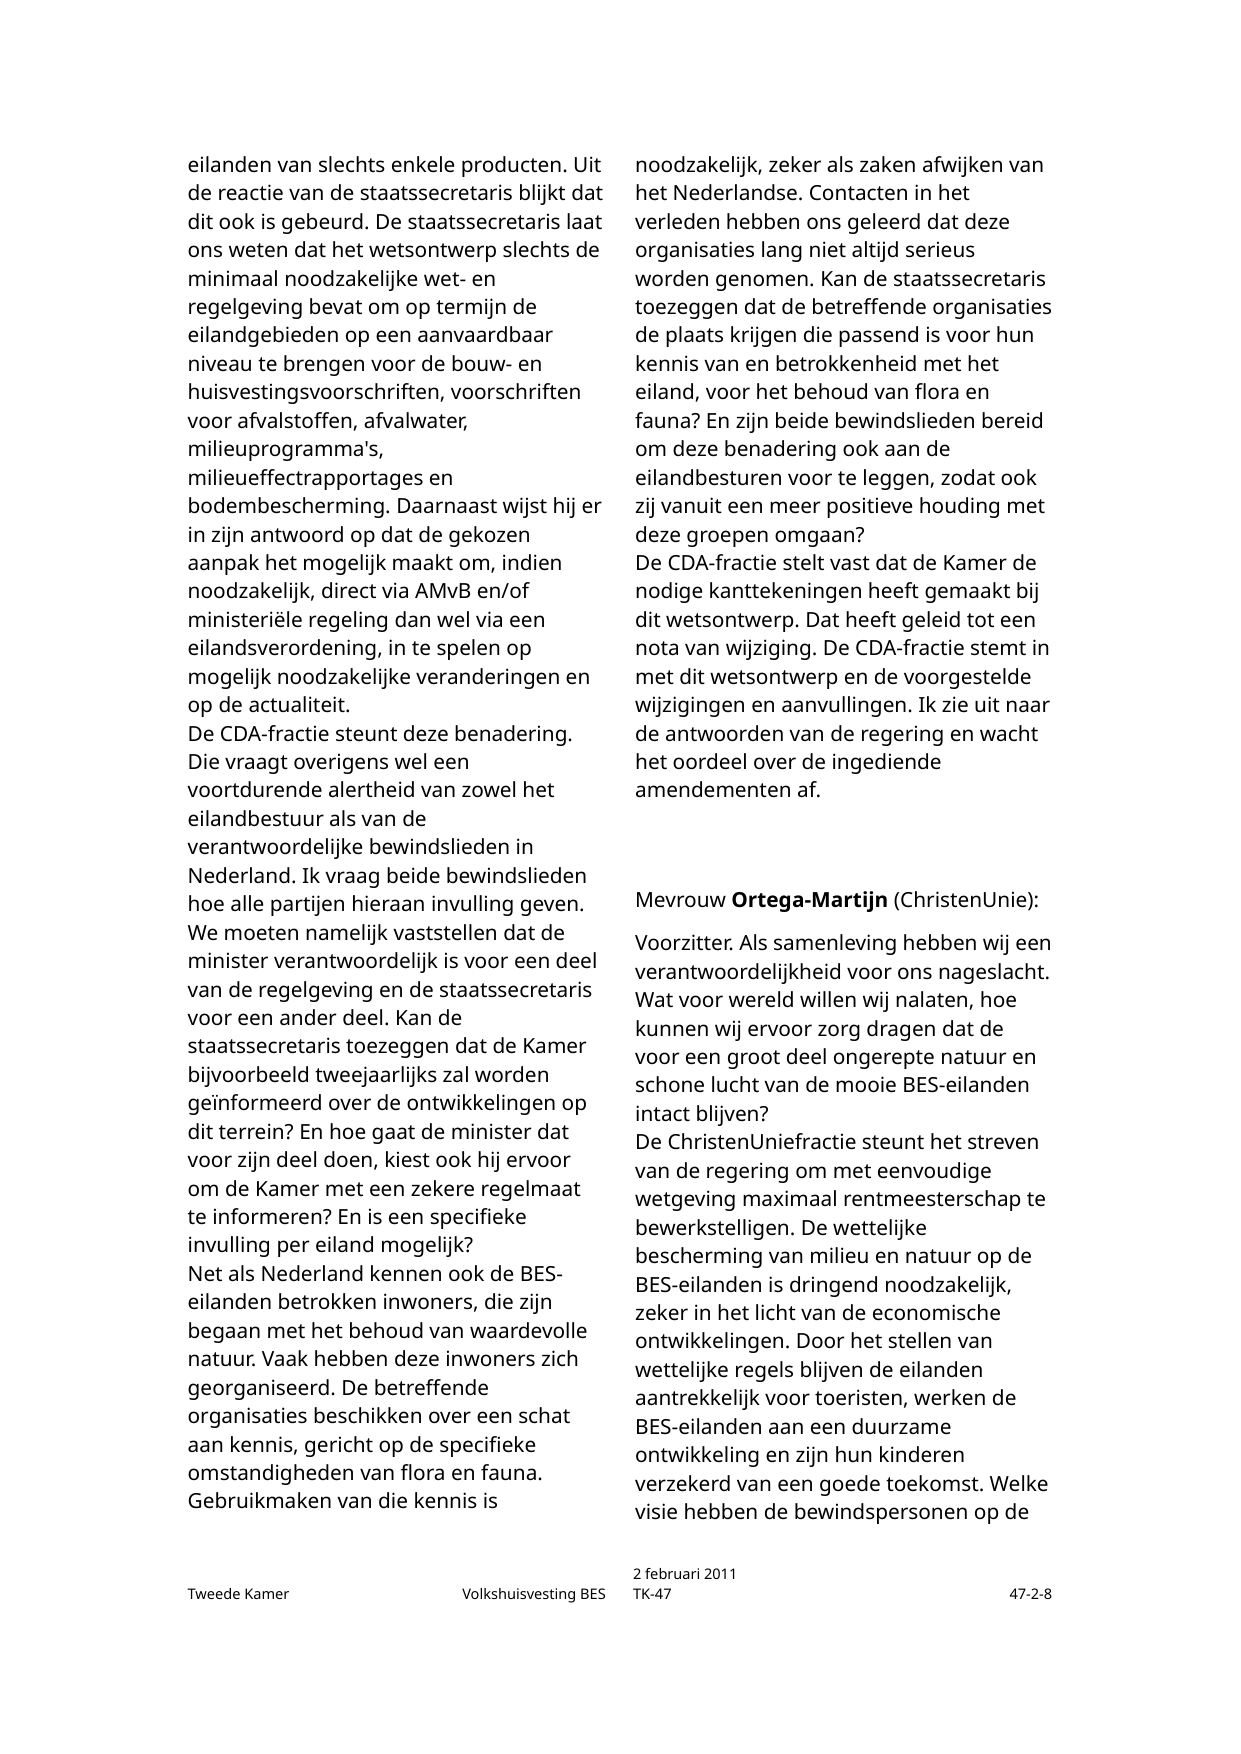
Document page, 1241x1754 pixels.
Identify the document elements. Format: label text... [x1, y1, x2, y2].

text De ChristenUniefractie steunt het streven van de regering om met eenvoudige wetgeving maximaal rentmeesterschap te bewerkstelligen. De wettelijke bescherming van milieu en natuur op de BES-eilanden is dringend noodzakelijk, zeker in het licht van de economische ontwikkelingen. Door het stellen van wettelijke regels blijven de eilanden aantrekkelijk voor toeristen, werken de BES-eilanden aan een duurzame ontwikkeling en zijn hun kinderen verzekerd van een goede toekomst. Welke visie hebben de bewindspersonen op de [635, 1127, 1053, 1526]
text eilanden van slechts enkele producten. Uit de reactie van de staatssecretaris blijkt dat dit ook is gebeurd. De staatssecretaris laat ons weten dat het wetsontwerp slechts de minimaal noodzakelijke wet- en regelgeving bevat om op termijn de eilandgebieden op een aanvaardbaar niveau te brengen voor de bouw- en huisvestingsvoorschriften, voorschriften voor afvalstoffen, afvalwater, milieuprogramma's, milieueffectrapportages en bodembescherming. Daarnaast wijst hij er in zijn antwoord op dat de gekozen aanpak het mogelijk maakt om, indien noodzakelijk, direct via AMvB en/of ministeriële regeling dan wel via een eilandsverordening, in te spelen op mogelijk noodzakelijke veranderingen en op de actualiteit. [187, 150, 605, 719]
text  [635, 834, 1053, 862]
text Mevrouw Ortega-Martijn (ChristenUnie): [635, 885, 1053, 913]
text De CDA-fractie stelt vast dat de Kamer de nodige kanttekeningen heeft gemaakt bij dit wetsontwerp. Dat heeft geleid tot een nota van wijziging. De CDA-fractie stemt in met dit wetsontwerp en de voorgestelde wijzigingen en aanvullingen. Ik zie uit naar de antwoorden van de regering en wacht het oordeel over de ingediende amendementen af. [635, 548, 1053, 804]
text De CDA-fractie steunt deze benadering. Die vraagt overigens wel een voortdurende alertheid van zowel het eilandbestuur als van de verantwoordelijke bewindslieden in Nederland. Ik vraag beide bewindslieden hoe alle partijen hieraan invulling geven. We moeten namelijk vaststellen dat de minister verantwoordelijk is voor een deel van de regelgeving en de staatssecretaris voor een ander deel. Kan de staatssecretaris toezeggen dat de Kamer bijvoorbeeld tweejaarlijks zal worden geïnformeerd over de ontwikkelingen op dit terrein? En hoe gaat de minister dat voor zijn deel doen, kiest ook hij ervoor om de Kamer met een zekere regelmaat te informeren? En is een specifieke invulling per eiland mogelijk? [187, 719, 605, 1259]
text Net als Nederland kennen ook de BES-eilanden betrokken inwoners, die zijn begaan met het behoud van waardevolle natuur. Vaak hebben deze inwoners zich georganiseerd. De betreffende organisaties beschikken over een schat aan kennis, gericht op de specifieke omstandigheden van flora en fauna. Gebruikmaken van die kennis is [187, 1259, 605, 1515]
text noodzakelijk, zeker als zaken afwijken van het Nederlandse. Contacten in het verleden hebben ons geleerd dat deze organisaties lang niet altijd serieus worden genomen. Kan de staatssecretaris toezeggen dat de betreffende organisaties de plaats krijgen die passend is voor hun kennis van en betrokkenheid met het eiland, voor het behoud van flora en fauna? En zijn beide bewindslieden bereid om deze benadering ook aan de eilandbesturen voor te leggen, zodat ook zij vanuit een meer positieve houding met deze groepen omgaan? [635, 150, 1053, 548]
text Voorzitter. Als samenleving hebben wij een verantwoordelijkheid voor ons nageslacht. Wat voor wereld willen wij nalaten, hoe kunnen wij ervoor zorg dragen dat de voor een groot deel ongerepte natuur en schone lucht van de mooie BES-eilanden intact blijven? [635, 928, 1053, 1127]
